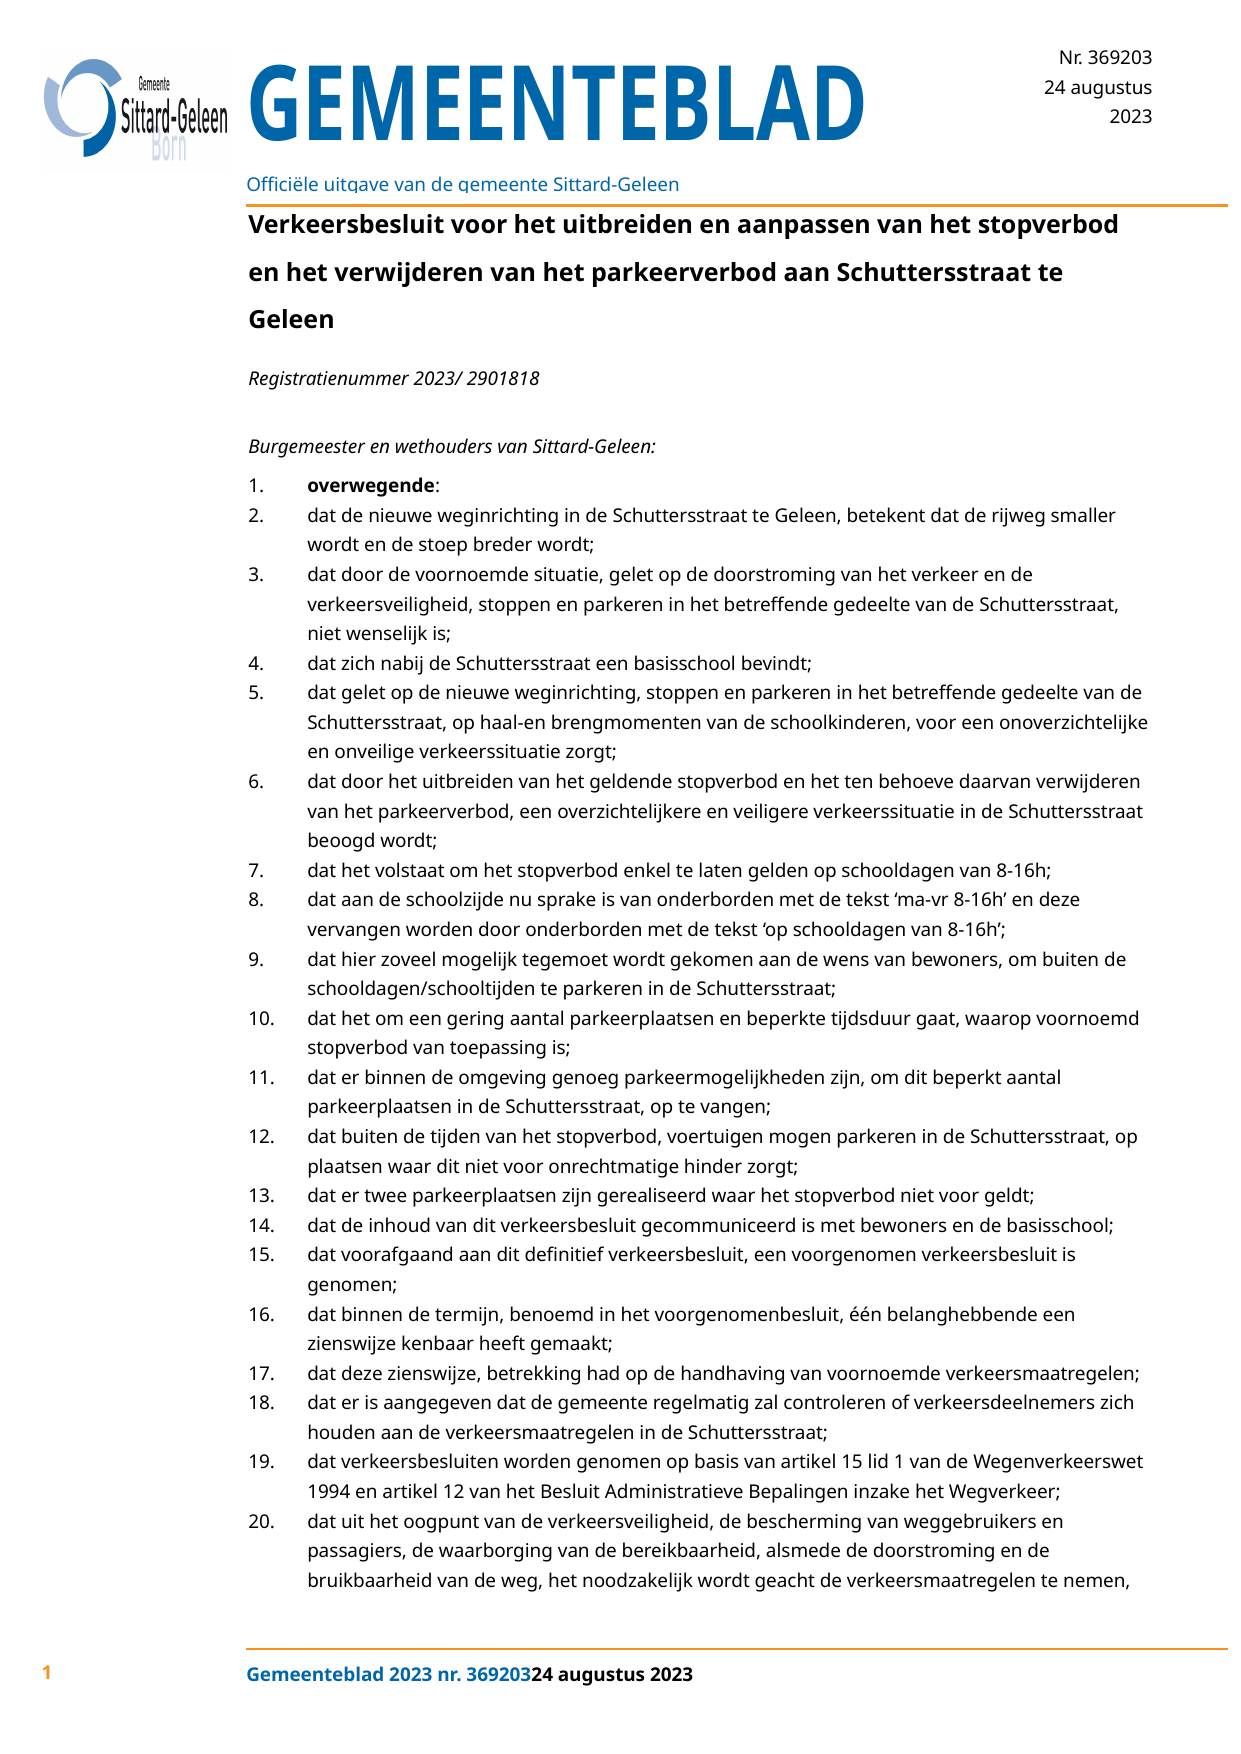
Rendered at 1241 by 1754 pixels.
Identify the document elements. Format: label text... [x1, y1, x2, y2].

list dat het om een gering aantal parkeerplaatsen en beperkte tijdsduur gaat, waarop voornoemd stopverbod van toepassing is; [248, 1005, 1152, 1060]
list dat er twee parkeerplaatsen zijn gerealiseerd waar het stopverbod niet voor geldt; [248, 1182, 1152, 1208]
text Verkeersbesluit voor het uitbreiden en aanpassen van het stopverbod en het verwijderen van het parkeerverbod aan Schuttersstraat te Geleen [248, 207, 1152, 336]
list dat deze zienswijze, betrekking had op de handhaving van voornoemde verkeersmaatregelen; [248, 1360, 1152, 1386]
list dat de nieuwe weginrichting in de Schuttersstraat te Geleen, betekent dat de rijweg smaller wordt en de stoep breder wordt; [248, 502, 1152, 557]
list dat er binnen de omgeving genoeg parkeermogelijkheden zijn, om dit beperkt aantal parkeerplaatsen in de Schuttersstraat, op te vangen; [248, 1064, 1152, 1119]
text Burgemeester en wethouders van Sittard-Geleen: [248, 433, 1152, 459]
text Registratienummer 2023/ 2901818 [248, 366, 1152, 391]
picture [41, 47, 231, 172]
list dat aan de schoolzijde nu sprake is van onderborden met de tekst ‘ma-vr 8-16h’ en deze vervangen worden door onderborden met de tekst ‘op schooldagen van 8-16h’; [248, 887, 1152, 942]
list dat door de voornoemde situatie, gelet op de doorstroming van het verkeer en de verkeersveiligheid, stoppen en parkeren in het betreffende gedeelte van de Schuttersstraat, niet wenselijk is; [248, 561, 1152, 646]
list dat door het uitbreiden van het geldende stopverbod en het ten behoeve daarvan verwijderen van het parkeerverbod, een overzichtelijkere en veiligere verkeerssituatie in de Schuttersstraat beoogd wordt; [248, 768, 1152, 853]
list dat de inhoud van dit verkeersbesluit gecommuniceerd is met bewoners en de basisschool; [248, 1212, 1152, 1238]
list dat het volstaat om het stopverbod enkel te laten gelden op schooldagen van 8-16h; [248, 857, 1152, 883]
list dat zich nabij de Schuttersstraat een basisschool bevindt; [248, 650, 1152, 676]
list dat uit het oogpunt van de verkeersveiligheid, de bescherming van weggebruikers en passagiers, de waarborging van de bereikbaarheid, alsmede de doorstroming en de bruikbaarheid van de weg, het noodzakelijk wordt geacht de verkeersmaatregelen te nemen, [248, 1508, 1152, 1593]
list dat verkeersbesluiten worden genomen op basis van artikel 15 lid 1 van de Wegenverkeerswet 1994 en artikel 12 van het Besluit Administratieve Bepalingen inzake het Wegverkeer; [248, 1449, 1152, 1504]
list dat voorafgaand aan dit definitief verkeersbesluit, een voorgenomen verkeersbesluit is genomen; [248, 1242, 1152, 1297]
list dat binnen de termijn, benoemd in het voorgenomenbesluit, één belanghebbende een zienswijze kenbaar heeft gemaakt; [248, 1301, 1152, 1356]
list dat hier zoveel mogelijk tegemoet wordt gekomen aan de wens van bewoners, om buiten de schooldagen/schooltijden te parkeren in de Schuttersstraat; [248, 946, 1152, 1001]
list dat buiten de tijden van het stopverbod, voertuigen mogen parkeren in de Schuttersstraat, op plaatsen waar dit niet voor onrechtmatige hinder zorgt; [248, 1123, 1152, 1179]
list dat gelet op de nieuwe weginrichting, stoppen en parkeren in het betreffende gedeelte van de Schuttersstraat, op haal-en brengmomenten van de schoolkinderen, voor een onoverzichtelijke en onveilige verkeerssituatie zorgt; [248, 679, 1152, 764]
list dat er is aangegeven dat de gemeente regelmatig zal controleren of verkeersdeelnemers zich houden aan de verkeersmaatregelen in de Schuttersstraat; [248, 1389, 1152, 1445]
list overwegende: [248, 472, 1152, 498]
